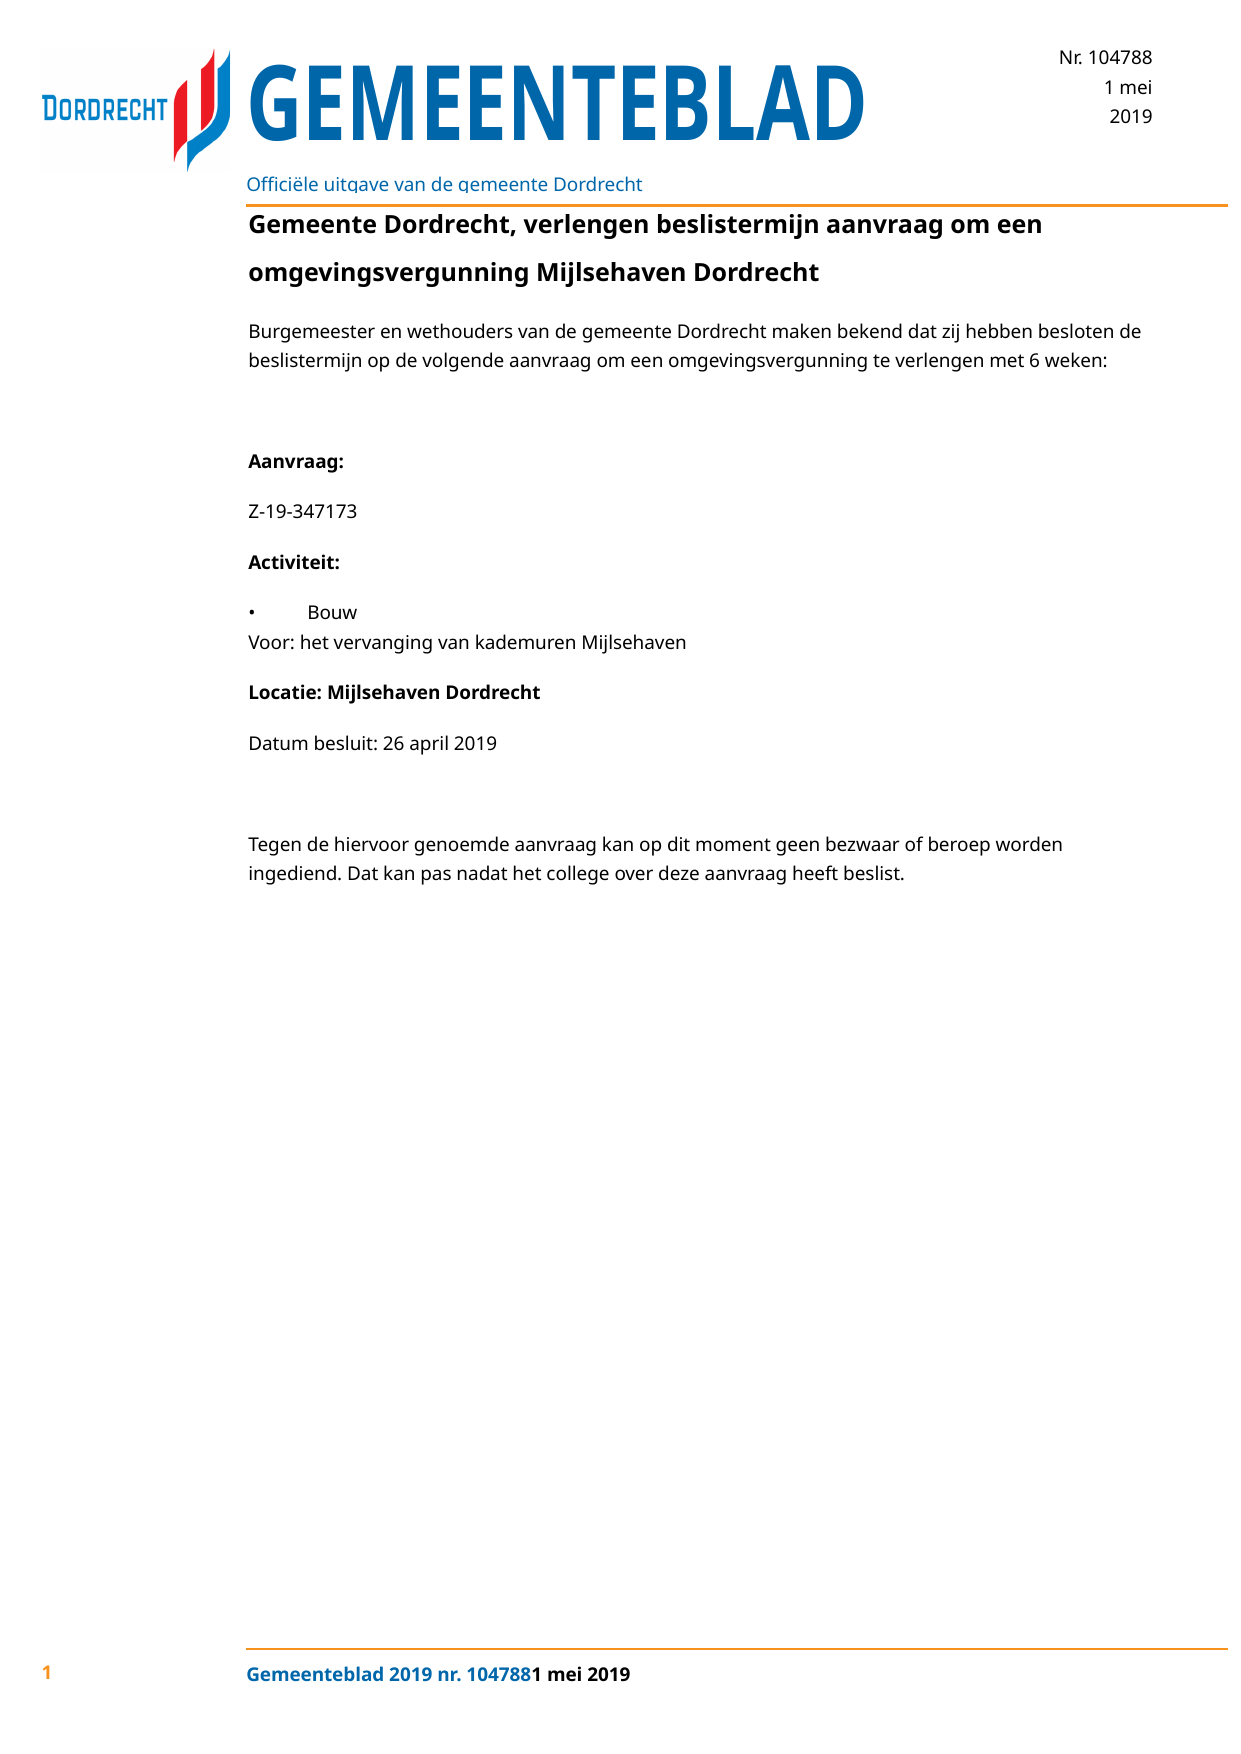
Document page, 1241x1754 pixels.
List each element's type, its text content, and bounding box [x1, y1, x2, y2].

text Activiteit: [248, 549, 1152, 575]
picture [41, 47, 231, 172]
text Z-19-347173 [248, 499, 1152, 524]
text Burgemeester en wethouders van de gemeente Dordrecht maken bekend dat zij hebben besloten de beslistermijn op de volgende aanvraag om een omgevingsvergunning te verlengen met 6 weken: [248, 318, 1152, 373]
text Aanvraag: [248, 448, 1152, 474]
text Tegen de hiervoor genoemde aanvraag kan op dit moment geen bezwaar of beroep worden ingediend. Dat kan pas nadat het college over deze aanvraag heeft beslist. [248, 831, 1152, 886]
text Voor: het vervanging van kademuren Mijlsehaven [248, 629, 1152, 655]
list Bouw [248, 599, 1152, 625]
text Datum besluit: 26 april 2019 [248, 730, 1152, 756]
text Locatie: Mijlsehaven Dordrecht [248, 679, 1152, 705]
text Gemeente Dordrecht, verlengen beslistermijn aanvraag om een omgevingsvergunning Mijlsehaven Dordrecht [248, 207, 1152, 288]
